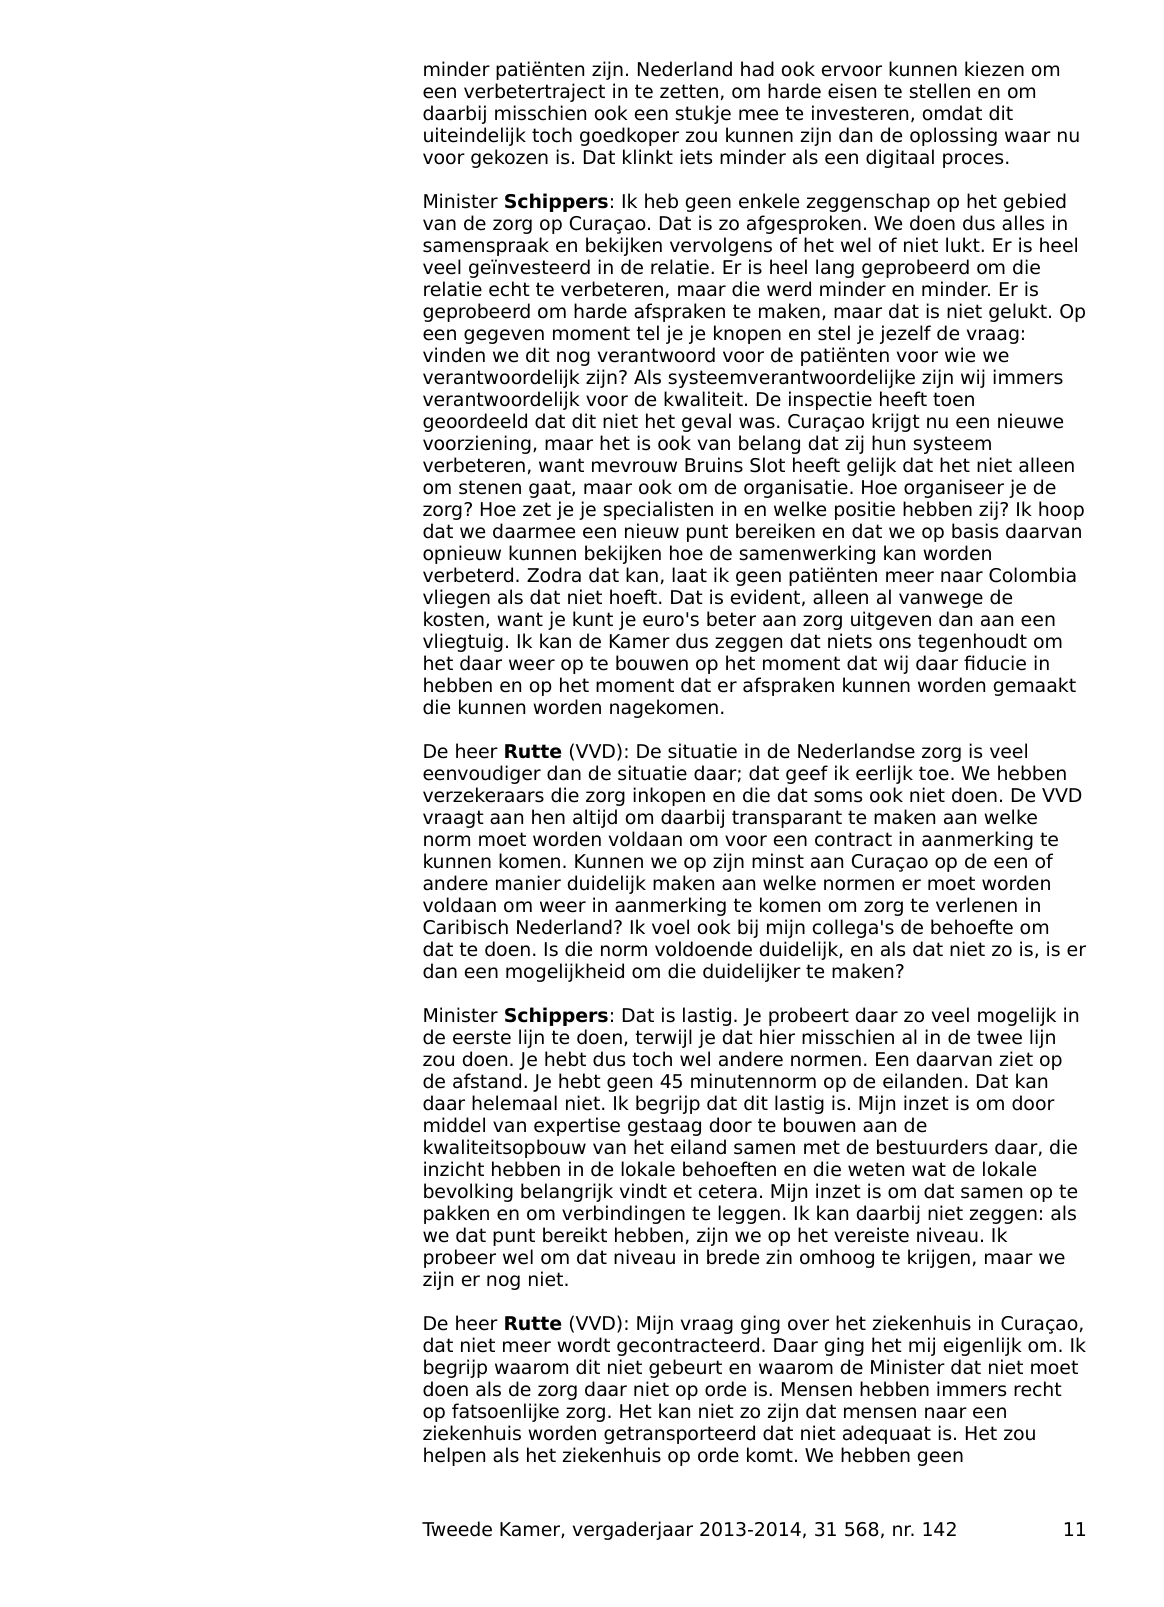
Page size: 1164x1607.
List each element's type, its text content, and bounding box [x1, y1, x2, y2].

text Minister Schippers: Dat is lastig. Je probeert daar zo veel mogelijk in de eerste lijn te doen, terwijl je dat hier misschien al in de twee lijn zou doen. Je hebt dus toch wel andere normen. Een daarvan ziet op de afstand. Je hebt geen 45 minutennorm op de eilanden. Dat kan daar helemaal niet. Ik begrijp dat dit lastig is. Mijn inzet is om door middel van expertise gestaag door te bouwen aan de kwaliteitsopbouw van het eiland samen met de bestuurders daar, die inzicht hebben in de lokale behoeften en die weten wat de lokale bevolking belangrijk vindt et cetera. Mijn inzet is om dat samen op te pakken en om verbindingen te leggen. Ik kan daarbij niet zeggen: als we dat punt bereikt hebben, zijn we op het vereiste niveau. Ik probeer wel om dat niveau in brede zin omhoog te krijgen, maar we zijn er nog niet. [422, 1005, 1087, 1291]
text De heer Rutte (VVD): De situatie in de Nederlandse zorg is veel eenvoudiger dan de situatie daar; dat geef ik eerlijk toe. We hebben verzekeraars die zorg inkopen en die dat soms ook niet doen. De VVD vraagt aan hen altijd om daarbij transparant te maken aan welke norm moet worden voldaan om voor een contract in aanmerking te kunnen komen. Kunnen we op zijn minst aan Curaçao op de een of andere manier duidelijk maken aan welke normen er moet worden voldaan om weer in aanmerking te komen om zorg te verlenen in Caribisch Nederland? Ik voel ook bij mijn collega's de behoefte om dat te doen. Is die norm voldoende duidelijk, en als dat niet zo is, is er dan een mogelijkheid om die duidelijker te maken? [422, 741, 1087, 983]
text minder patiënten zijn. Nederland had ook ervoor kunnen kiezen om een verbetertraject in te zetten, om harde eisen te stellen en om daarbij misschien ook een stukje mee te investeren, omdat dit uiteindelijk toch goedkoper zou kunnen zijn dan de oplossing waar nu voor gekozen is. Dat klinkt iets minder als een digitaal proces. [422, 59, 1087, 169]
text De heer Rutte (VVD): Mijn vraag ging over het ziekenhuis in Curaçao, dat niet meer wordt gecontracteerd. Daar ging het mij eigenlijk om. Ik begrijp waarom dit niet gebeurt en waarom de Minister dat niet moet doen als de zorg daar niet op orde is. Mensen hebben immers recht op fatsoenlijke zorg. Het kan niet zo zijn dat mensen naar een ziekenhuis worden getransporteerd dat niet adequaat is. Het zou helpen als het ziekenhuis op orde komt. We hebben geen [422, 1313, 1087, 1467]
text Minister Schippers: Ik heb geen enkele zeggenschap op het gebied van de zorg op Curaçao. Dat is zo afgesproken. We doen dus alles in samenspraak en bekijken vervolgens of het wel of niet lukt. Er is heel veel geïnvesteerd in de relatie. Er is heel lang geprobeerd om die relatie echt te verbeteren, maar die werd minder en minder. Er is geprobeerd om harde afspraken te maken, maar dat is niet gelukt. Op een gegeven moment tel je je knopen en stel je jezelf de vraag: vinden we dit nog verantwoord voor de patiënten voor wie we verantwoordelijk zijn? Als systeemverantwoordelijke zijn wij immers verantwoordelijk voor de kwaliteit. De inspectie heeft toen geoordeeld dat dit niet het geval was. Curaçao krijgt nu een nieuwe voorziening, maar het is ook van belang dat zij hun systeem verbeteren, want mevrouw Bruins Slot heeft gelijk dat het niet alleen om stenen gaat, maar ook om de organisatie. Hoe organiseer je de zorg? Hoe zet je je specialisten in en welke positie hebben zij? Ik hoop dat we daarmee een nieuw punt bereiken en dat we op basis daarvan opnieuw kunnen bekijken hoe de samenwerking kan worden verbeterd. Zodra dat kan, laat ik geen patiënten meer naar Colombia vliegen als dat niet hoeft. Dat is evident, alleen al vanwege de kosten, want je kunt je euro's beter aan zorg uitgeven dan aan een vliegtuig. Ik kan de Kamer dus zeggen dat niets ons tegenhoudt om het daar weer op te bouwen op het moment dat wij daar fiducie in hebben en op het moment dat er afspraken kunnen worden gemaakt die kunnen worden nagekomen. [422, 191, 1087, 719]
